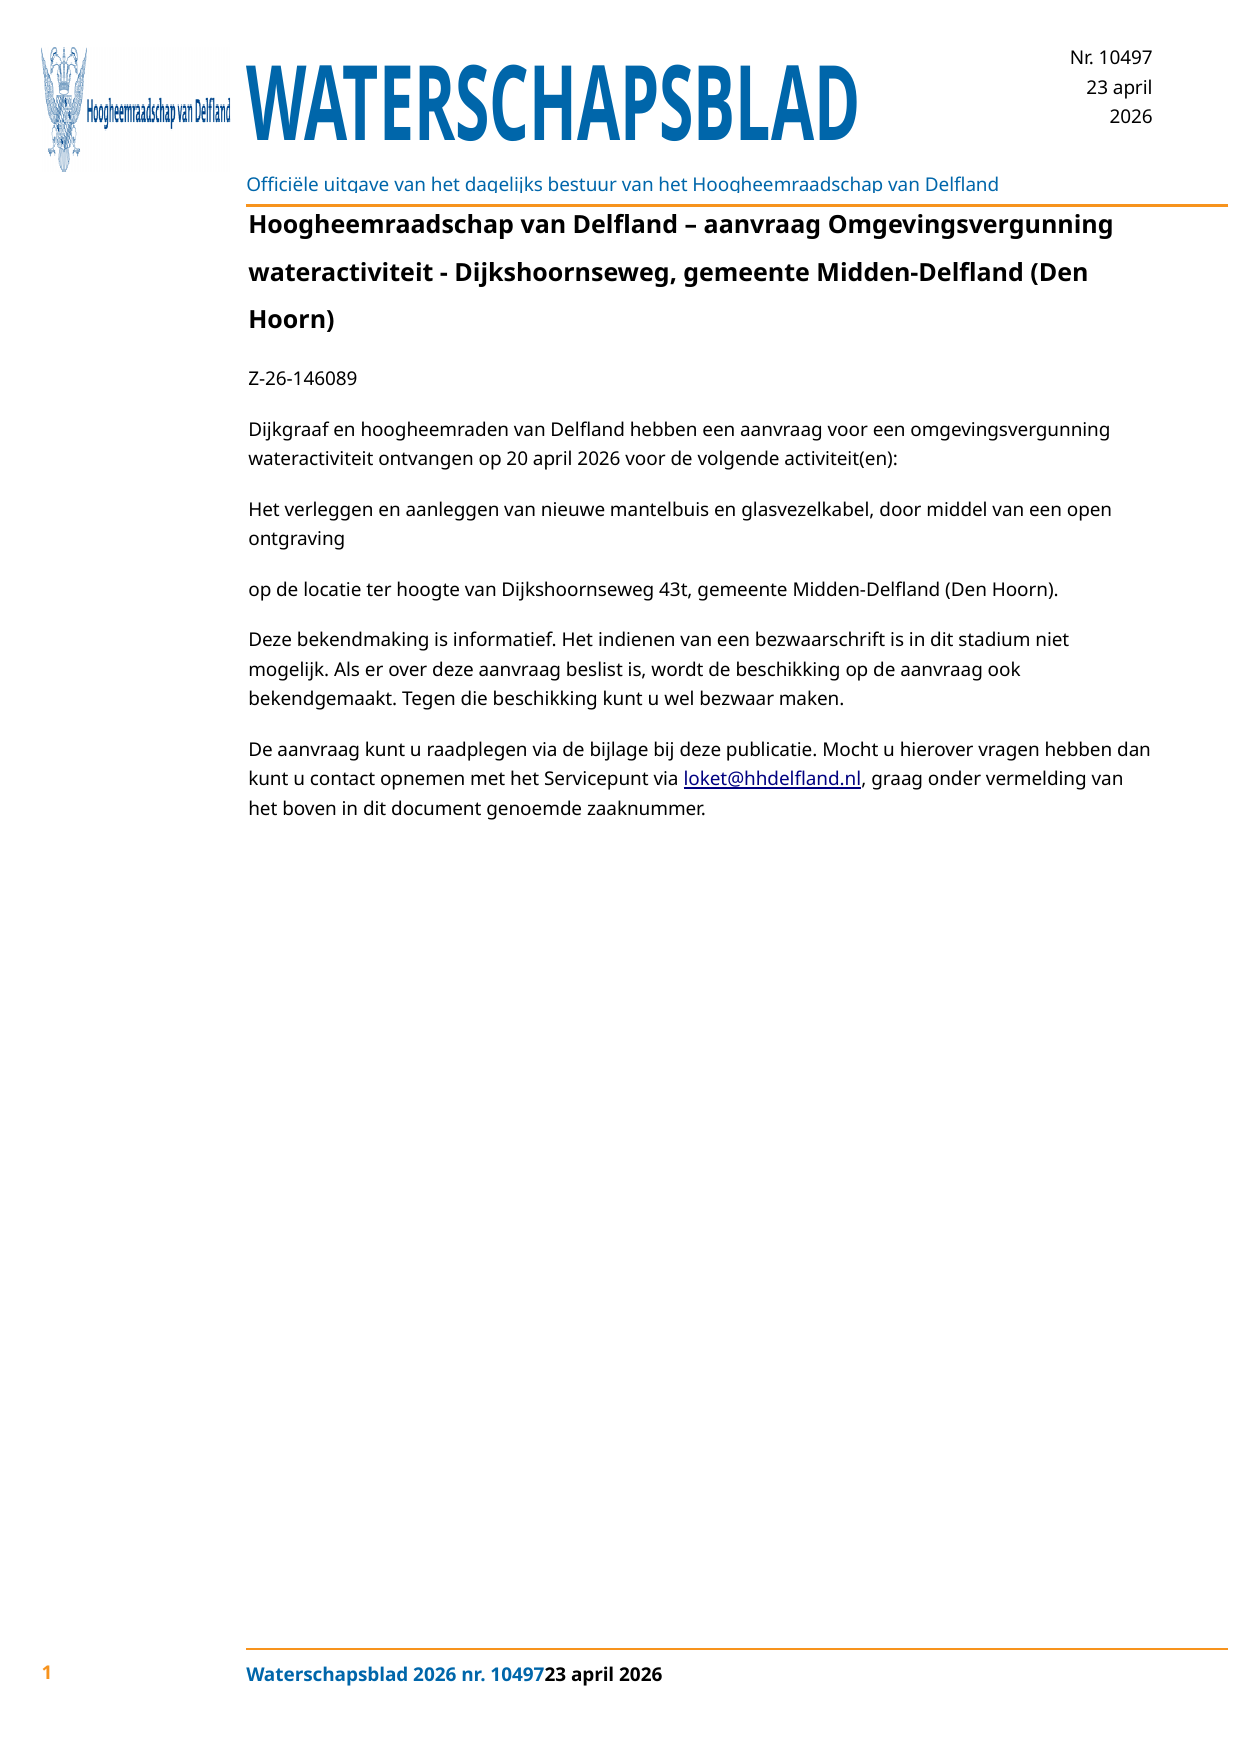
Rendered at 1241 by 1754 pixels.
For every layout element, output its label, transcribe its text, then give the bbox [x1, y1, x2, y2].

text Z-26-146089 [248, 366, 1152, 391]
picture [41, 47, 231, 172]
text Hoogheemraadschap van Delfland – aanvraag Omgevingsvergunning wateractiviteit - Dijkshoornseweg, gemeente Midden-Delfland (Den Hoorn) [248, 207, 1152, 336]
text Dijkgraaf en hoogheemraden van Delfland hebben een aanvraag voor een omgevingsvergunning wateractiviteit ontvangen op 20 april 2026 voor de volgende activiteit(en): [248, 416, 1152, 471]
text op de locatie ter hoogte van Dijkshoornseweg 43t, gemeente Midden-Delfland (Den Hoorn). [248, 576, 1152, 602]
text Het verleggen en aanleggen van nieuwe mantelbuis en glasvezelkabel, door middel van een open ontgraving [248, 496, 1152, 551]
text De aanvraag kunt u raadplegen via de bijlage bij deze publicatie. Mocht u hierover vragen hebben dan kunt u contact opnemen met het Servicepunt via loket@hhdelfland.nl, graag onder vermelding van het boven in dit document genoemde zaaknummer. [248, 736, 1152, 821]
text Deze bekendmaking is informatief. Het indienen van een bezwaarschrift is in dit stadium niet mogelijk. Als er over deze aanvraag beslist is, wordt de beschikking op de aanvraag ook bekendgemaakt. Tegen die beschikking kunt u wel bezwaar maken. [248, 626, 1152, 711]
